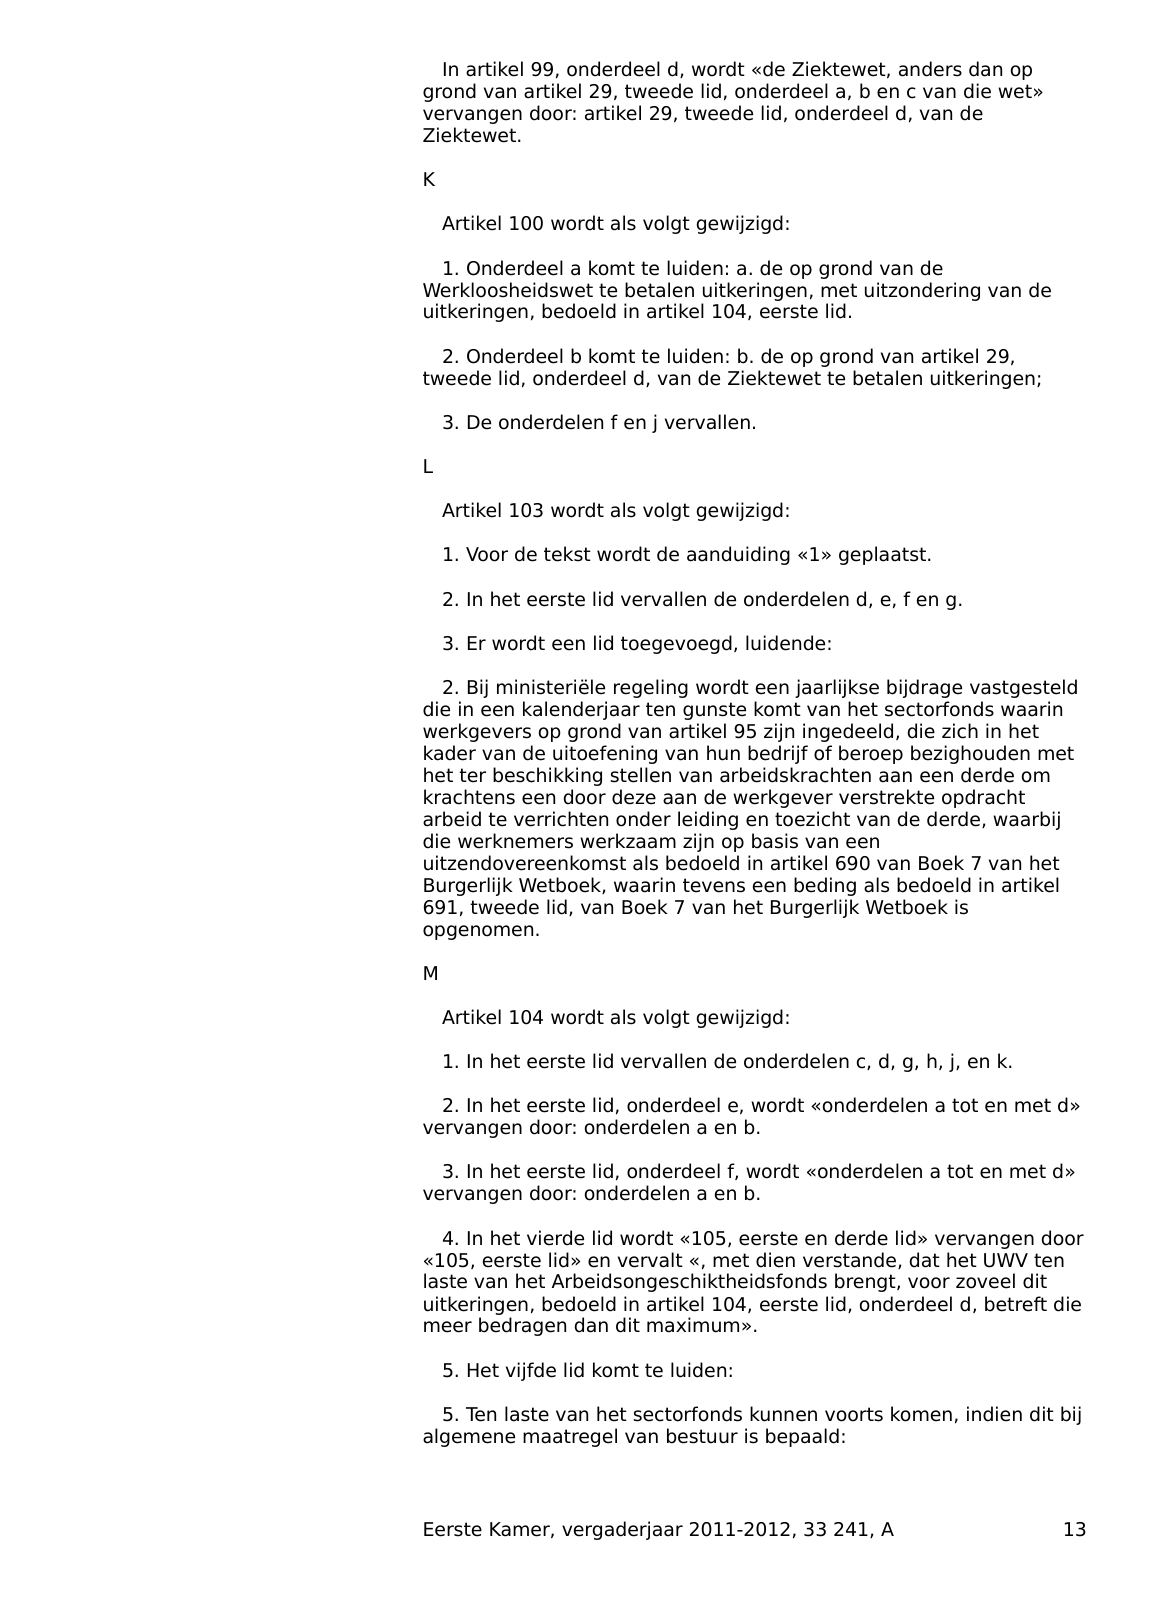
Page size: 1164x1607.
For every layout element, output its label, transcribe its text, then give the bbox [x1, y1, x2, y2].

text 5. Ten laste van het sectorfonds kunnen voorts komen, indien dit bij algemene maatregel van bestuur is bepaald: [422, 1404, 1087, 1448]
text Artikel 100 wordt als volgt gewijzigd: [422, 213, 1087, 235]
text 1. In het eerste lid vervallen de onderdelen c, d, g, h, j, en k. [422, 1051, 1087, 1073]
text Artikel 103 wordt als volgt gewijzigd: [422, 500, 1087, 522]
text M [422, 963, 1087, 985]
text 2. In het eerste lid vervallen de onderdelen d, e, f en g. [422, 588, 1087, 610]
text 4. In het vierde lid wordt «105, eerste en derde lid» vervangen door «105, eerste lid» en vervalt «, met dien verstande, dat het UWV ten laste van het Arbeidsongeschiktheidsfonds brengt, voor zoveel dit uitkeringen, bedoeld in artikel 104, eerste lid, onderdeel d, betreft die meer bedragen dan dit maximum». [422, 1227, 1087, 1337]
text In artikel 99, onderdeel d, wordt «de Ziektewet, anders dan op grond van artikel 29, tweede lid, onderdeel a, b en c van die wet» vervangen door: artikel 29, tweede lid, onderdeel d, van de Ziektewet. [422, 59, 1087, 147]
text L [422, 456, 1087, 478]
text 3. In het eerste lid, onderdeel f, wordt «onderdelen a tot en met d» vervangen door: onderdelen a en b. [422, 1161, 1087, 1205]
text 3. Er wordt een lid toegevoegd, luidende: [422, 633, 1087, 654]
text 1. Voor de tekst wordt de aanduiding «1» geplaatst. [422, 544, 1087, 566]
text 5. Het vijfde lid komt te luiden: [422, 1359, 1087, 1382]
text K [422, 169, 1087, 191]
text 3. De onderdelen f en j vervallen. [422, 412, 1087, 434]
text 1. Onderdeel a komt te luiden: a. de op grond van de Werkloosheidswet te betalen uitkeringen, met uitzondering van de uitkeringen, bedoeld in artikel 104, eerste lid. [422, 257, 1087, 323]
text 2. Onderdeel b komt te luiden: b. de op grond van artikel 29, tweede lid, onderdeel d, van de Ziektewet te betalen uitkeringen; [422, 346, 1087, 389]
text Artikel 104 wordt als volgt gewijzigd: [422, 1007, 1087, 1029]
text 2. Bij ministeriële regeling wordt een jaarlijkse bijdrage vastgesteld die in een kalenderjaar ten gunste komt van het sectorfonds waarin werkgevers op grond van artikel 95 zijn ingedeeld, die zich in het kader van de uitoefening van hun bedrijf of beroep bezighouden met het ter beschikking stellen van arbeidskrachten aan een derde om krachtens een door deze aan de werkgever verstrekte opdracht arbeid te verrichten onder leiding en toezicht van de derde, waarbij die werknemers werkzaam zijn op basis van een uitzendovereenkomst als bedoeld in artikel 690 van Boek 7 van het Burgerlijk Wetboek, waarin tevens een beding als bedoeld in artikel 691, tweede lid, van Boek 7 van het Burgerlijk Wetboek is opgenomen. [422, 677, 1087, 941]
text 2. In het eerste lid, onderdeel e, wordt «onderdelen a tot en met d» vervangen door: onderdelen a en b. [422, 1095, 1087, 1139]
